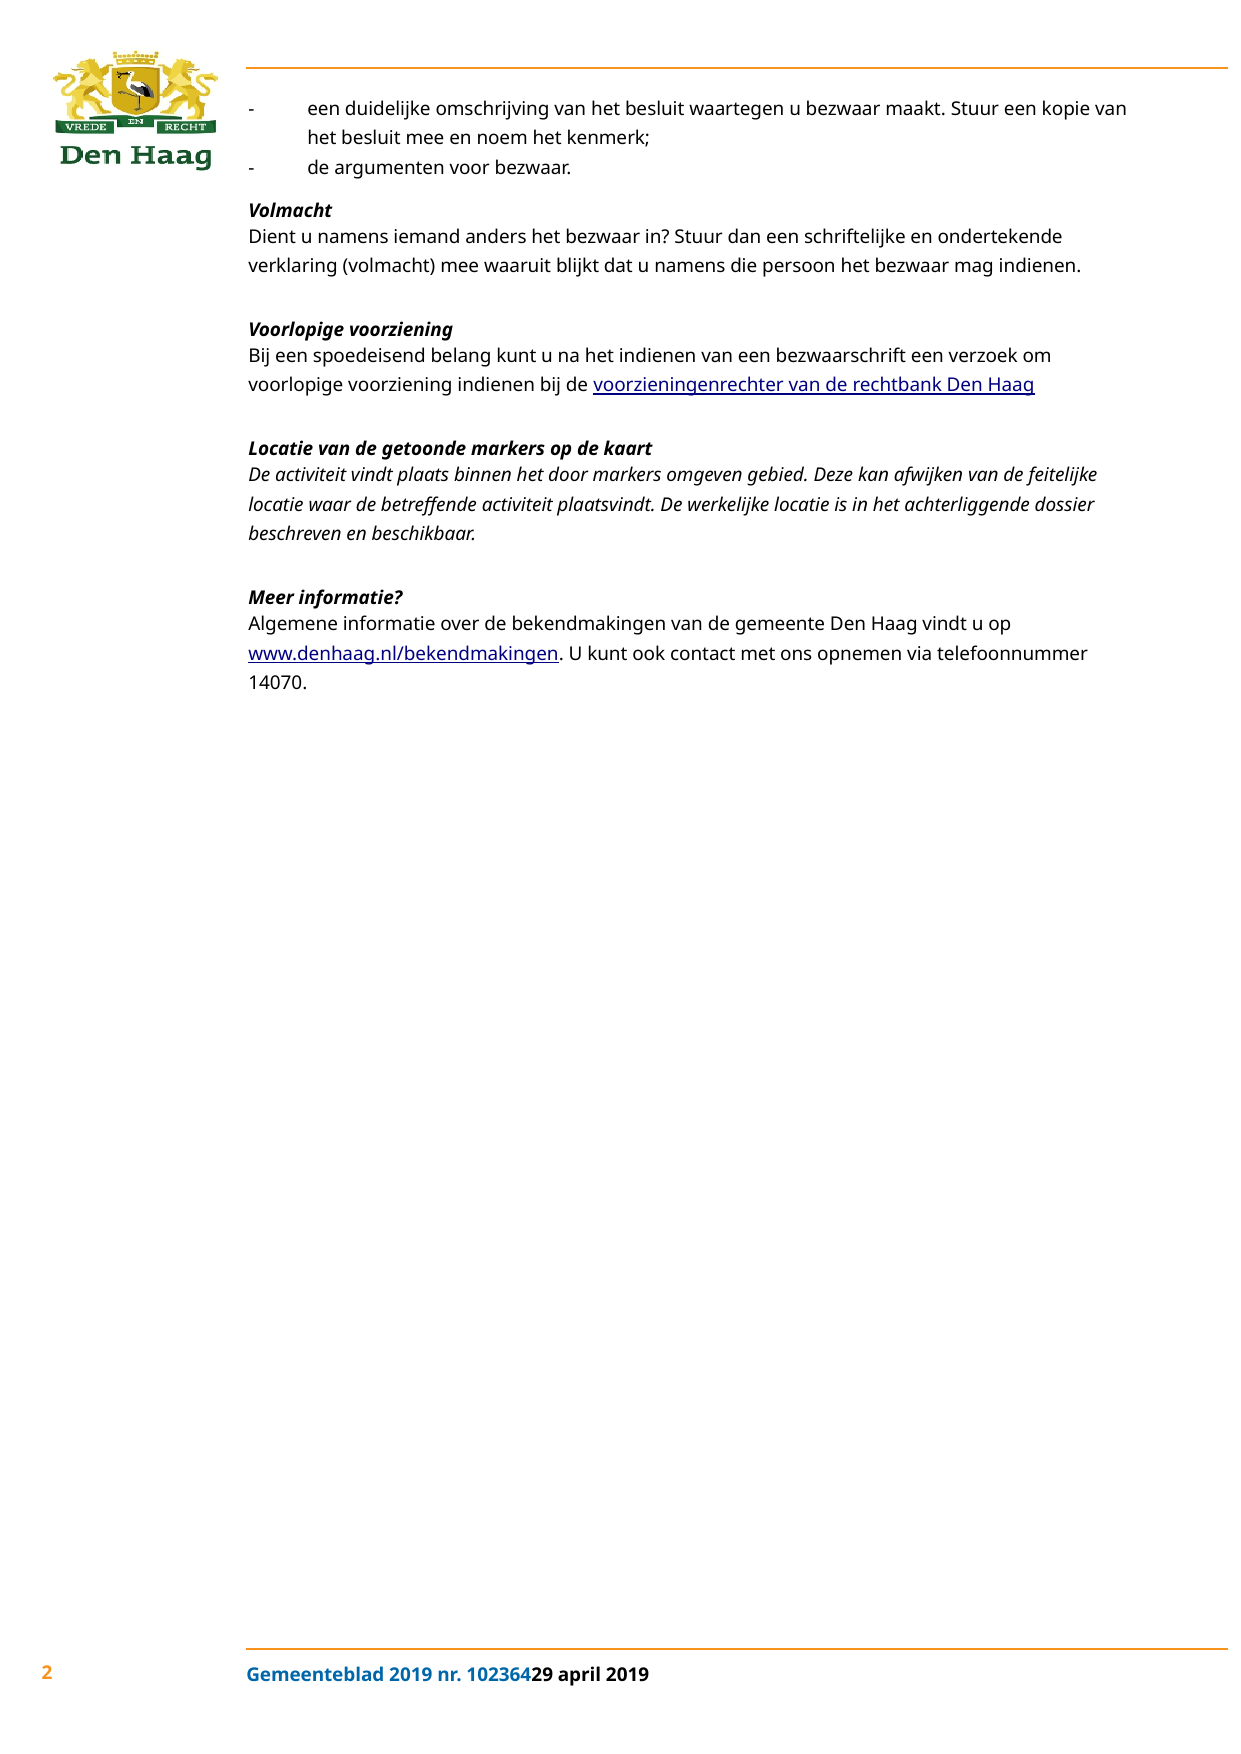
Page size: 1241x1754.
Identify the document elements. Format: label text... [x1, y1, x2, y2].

text Dient u namens iemand anders het bezwaar in? Stuur dan een schriftelijke en ondertekende verklaring (volmacht) mee waaruit blijkt dat u namens die persoon het bezwaar mag indienen. [248, 223, 1152, 278]
text De activiteit vindt plaats binnen het door markers omgeven gebied. Deze kan afwijken van de feitelijke locatie waar de betreffende activiteit plaatsvindt. De werkelijke locatie is in het achterliggende dossier beschreven en beschikbaar. [248, 461, 1152, 546]
picture [41, 47, 231, 172]
text Locatie van de getoonde markers op de kaart [248, 436, 1152, 461]
text Meer informatie? [248, 584, 1152, 610]
text Bij een spoedeisend belang kunt u na het indienen van een bezwaarschrift een verzoek om voorlopige voorziening indienen bij de voorzieningenrechter van de rechtbank Den Haag [248, 342, 1152, 397]
list de argumenten voor bezwaar. [248, 154, 1152, 180]
text Algemene informatie over de bekendmakingen van de gemeente Den Haag vindt u op www.denhaag.nl/bekendmakingen. U kunt ook contact met ons opnemen via telefoonnummer 14070. [248, 610, 1152, 695]
text Voorlopige voorziening [248, 316, 1152, 342]
list een duidelijke omschrijving van het besluit waartegen u bezwaar maakt. Stuur een kopie van het besluit mee en noem het kenmerk; [248, 95, 1152, 150]
text Volmacht [248, 197, 1152, 223]
